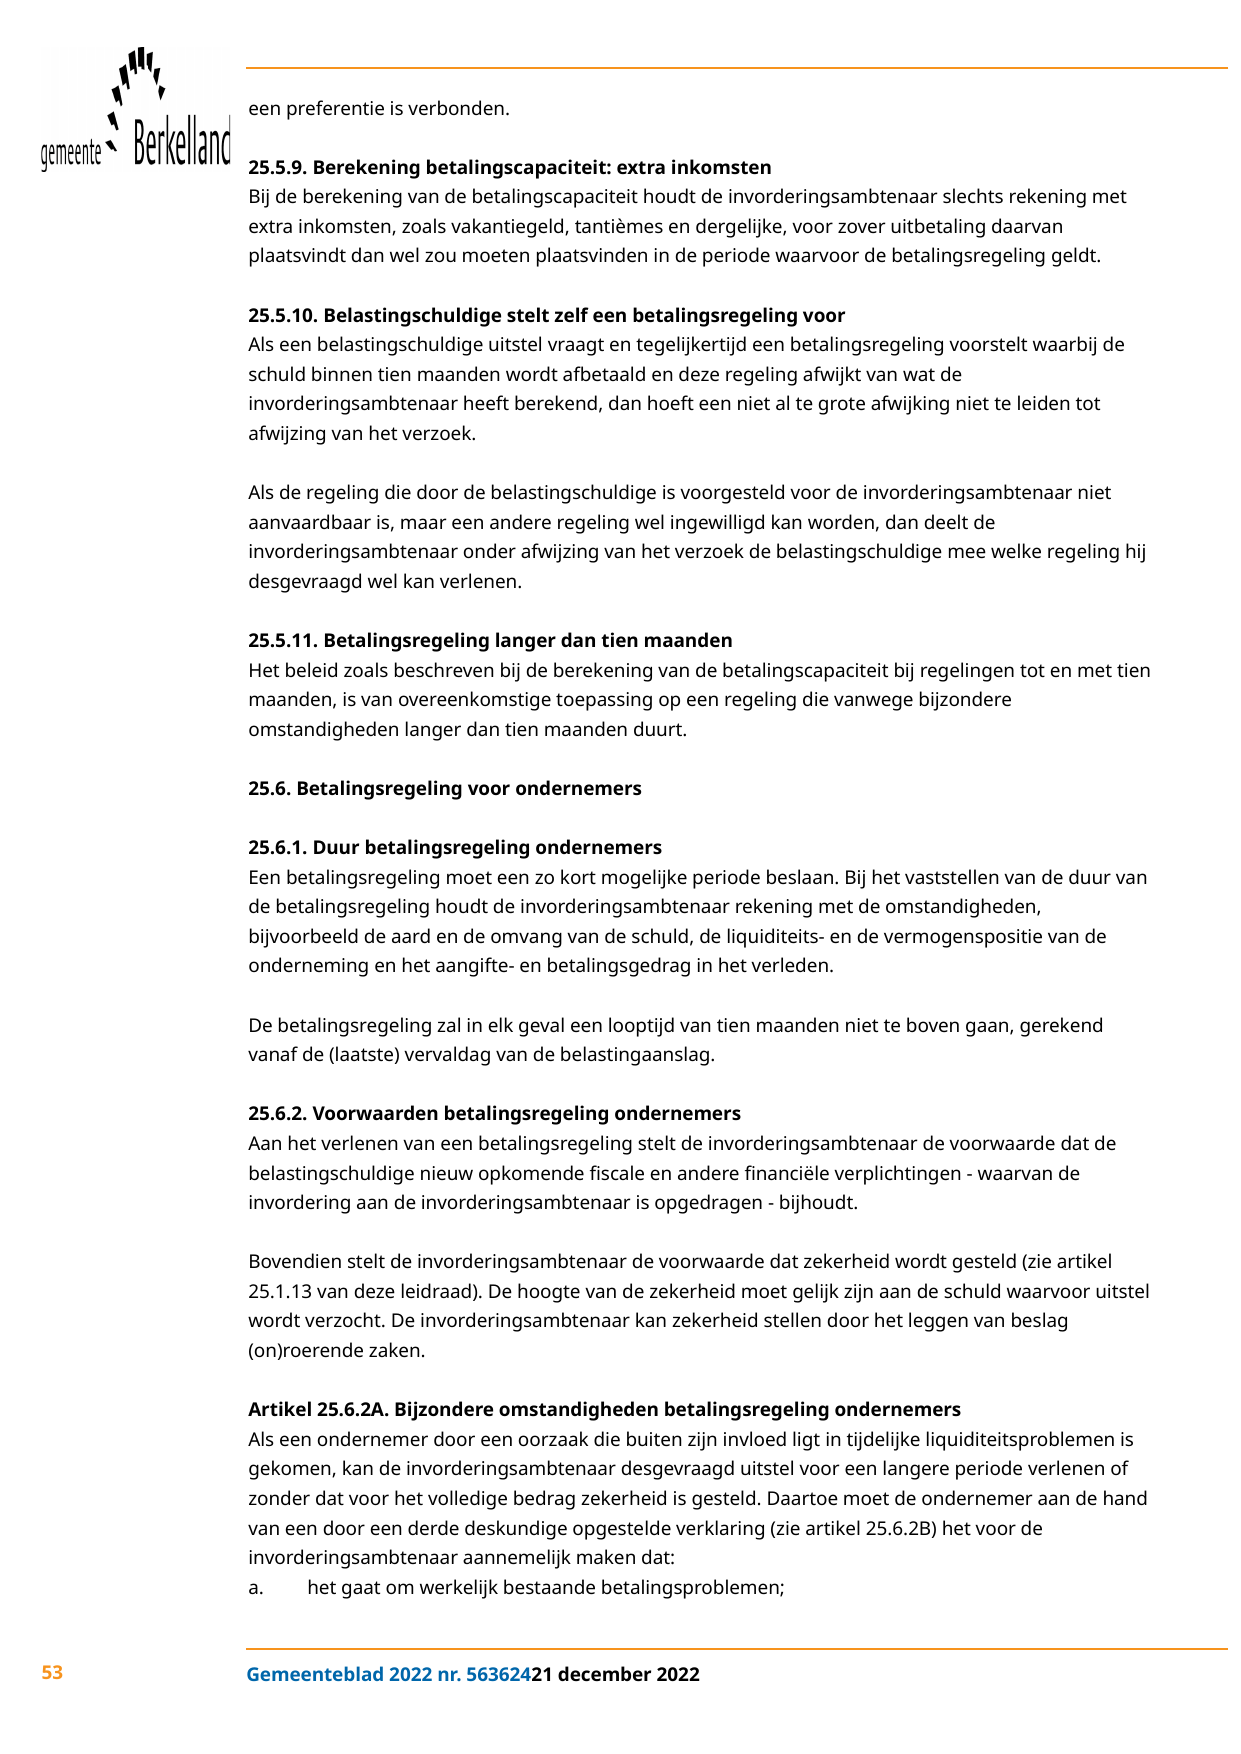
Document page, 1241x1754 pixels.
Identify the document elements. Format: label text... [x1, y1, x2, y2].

text 25.5.10. Belastingschuldige stelt zelf een betalingsregeling voor [248, 302, 1152, 328]
text 25.6. Betalingsregeling voor ondernemers [248, 775, 1152, 801]
picture [41, 47, 231, 172]
text Bovendien stelt de invorderingsambtenaar de voorwaarde dat zekerheid wordt gesteld (zie artikel 25.1.13 van deze leidraad). De hoogte van de zekerheid moet gelijk zijn aan de schuld waarvoor uitstel wordt verzocht. De invorderingsambtenaar kan zekerheid stellen door het leggen van beslag (on)roerende zaken. [248, 1248, 1152, 1363]
list het gaat om werkelijk bestaande betalingsproblemen; [248, 1574, 1152, 1600]
text Aan het verlenen van een betalingsregeling stelt de invorderingsambtenaar de voorwaarde dat de belastingschuldige nieuw opkomende fiscale en andere financiële verplichtingen - waarvan de invordering aan de invorderingsambtenaar is opgedragen - bijhoudt. [248, 1130, 1152, 1215]
text 25.5.11. Betalingsregeling langer dan tien maanden [248, 627, 1152, 653]
text 25.5.9. Berekening betalingscapaciteit: extra inkomsten [248, 154, 1152, 180]
text Artikel 25.6.2A. Bijzondere omstandigheden betalingsregeling ondernemers [248, 1396, 1152, 1422]
text Het beleid zoals beschreven bij de berekening van de betalingscapaciteit bij regelingen tot en met tien maanden, is van overeenkomstige toepassing op een regeling die vanwege bijzondere omstandigheden langer dan tien maanden duurt. [248, 657, 1152, 742]
text 25.6.2. Voorwaarden betalingsregeling ondernemers [248, 1101, 1152, 1126]
text Een betalingsregeling moet een zo kort mogelijke periode beslaan. Bij het vaststellen van de duur van de betalingsregeling houdt de invorderingsambtenaar rekening met de omstandigheden, bijvoorbeeld de aard en de omvang van de schuld, de liquiditeits- en de vermogenspositie van de onderneming en het aangifte- en betalingsgedrag in het verleden. [248, 864, 1152, 978]
text Als een belastingschuldige uitstel vraagt en tegelijkertijd een betalingsregeling voorstelt waarbij de schuld binnen tien maanden wordt afbetaald en deze regeling afwijkt van wat de invorderingsambtenaar heeft berekend, dan hoeft een niet al te grote afwijking niet te leiden tot afwijzing van het verzoek. [248, 331, 1152, 446]
text 25.6.1. Duur betalingsregeling ondernemers [248, 834, 1152, 860]
text De betalingsregeling zal in elk geval een looptijd van tien maanden niet te boven gaan, gerekend vanaf de (laatste) vervaldag van de belastingaanslag. [248, 1012, 1152, 1067]
text Bij de berekening van de betalingscapaciteit houdt de invorderingsambtenaar slechts rekening met extra inkomsten, zoals vakantiegeld, tantièmes en dergelijke, voor zover uitbetaling daarvan plaatsvindt dan wel zou moeten plaatsvinden in de periode waarvoor de betalingsregeling geldt. [248, 183, 1152, 268]
text Als een ondernemer door een oorzaak die buiten zijn invloed ligt in tijdelijke liquiditeitsproblemen is gekomen, kan de invorderingsambtenaar desgevraagd uitstel voor een langere periode verlenen of zonder dat voor het volledige bedrag zekerheid is gesteld. Daartoe moet de ondernemer aan de hand van een door een derde deskundige opgestelde verklaring (zie artikel 25.6.2B) het voor de invorderingsambtenaar aannemelijk maken dat: [248, 1426, 1152, 1570]
text een preferentie is verbonden. [248, 95, 1152, 121]
text Als de regeling die door de belastingschuldige is voorgesteld voor de invorderingsambtenaar niet aanvaardbaar is, maar een andere regeling wel ingewilligd kan worden, dan deelt de invorderingsambtenaar onder afwijzing van het verzoek de belastingschuldige mee welke regeling hij desgevraagd wel kan verlenen. [248, 479, 1152, 594]
